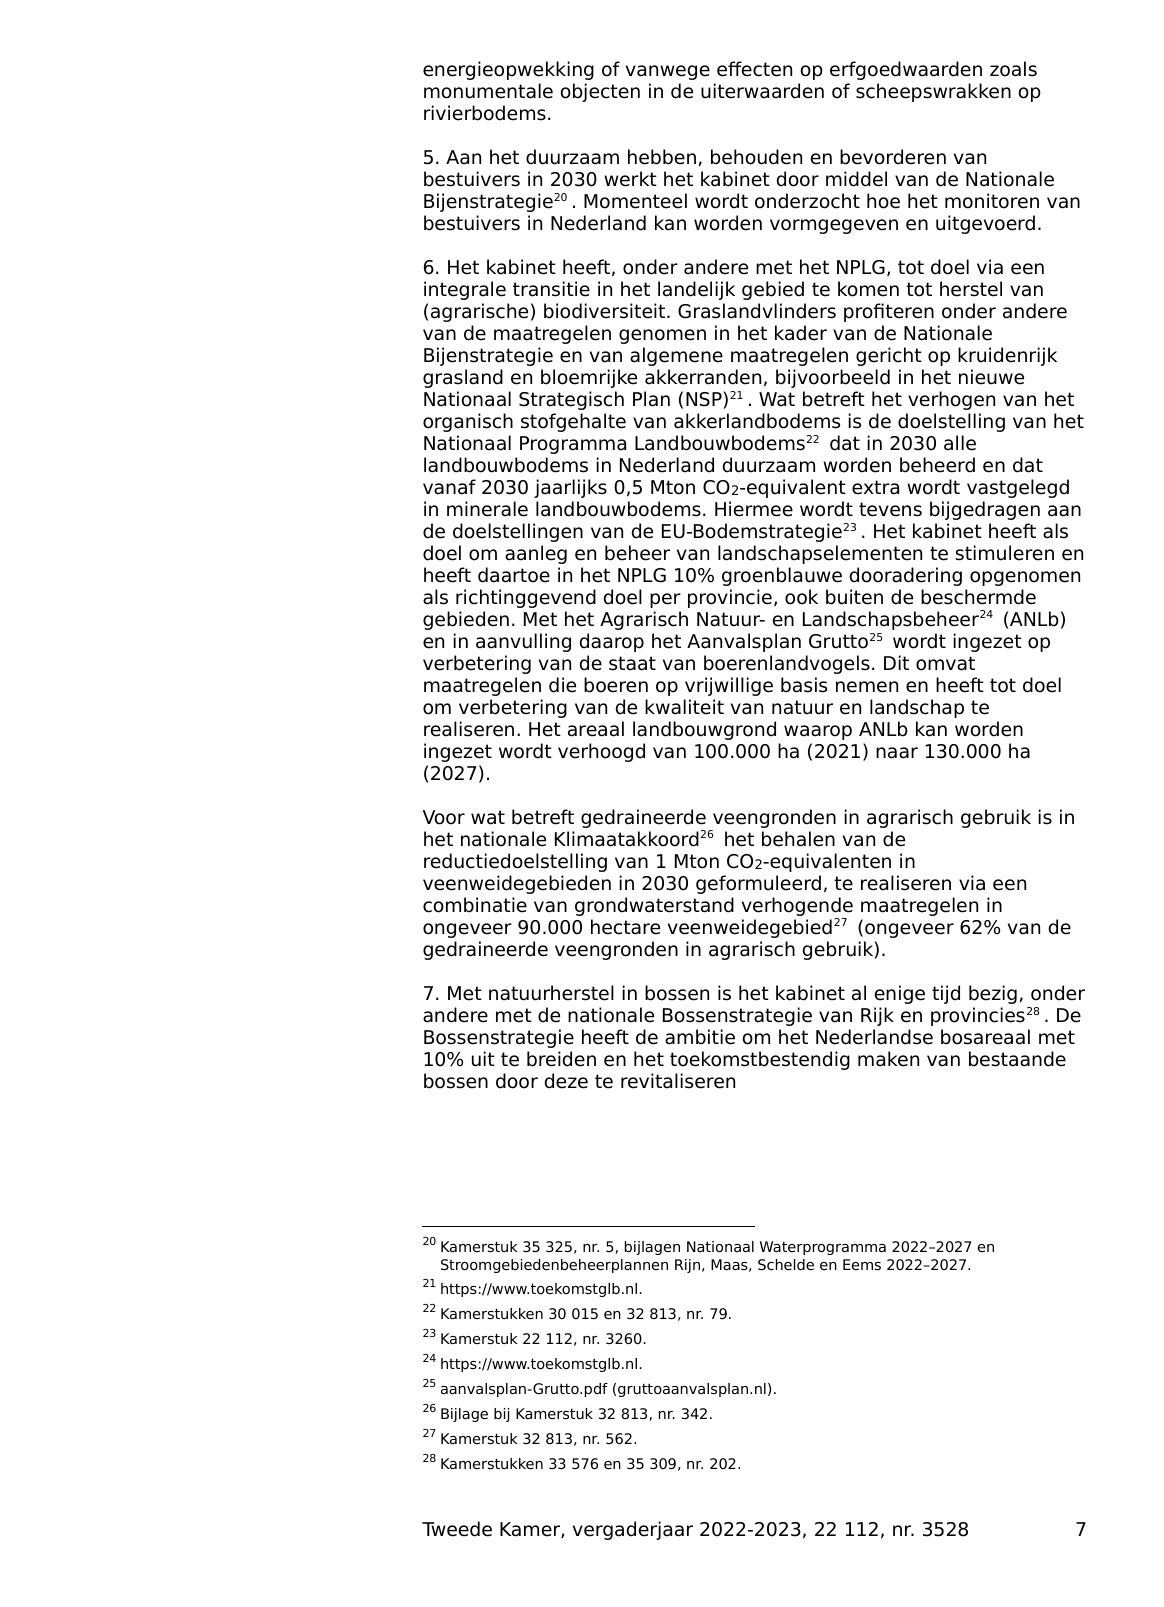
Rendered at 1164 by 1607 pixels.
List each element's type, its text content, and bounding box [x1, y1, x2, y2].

text Kamerstuk 35 325, nr. 5, bijlagen Nationaal Waterprogramma 2022–2027 en Stroomgebiedenbeheerplannen Rijn, Maas, Schelde en Eems 2022–2027. [422, 1235, 1087, 1274]
text 7. Met natuurherstel in bossen is het kabinet al enige tijd bezig, onder andere met de nationale Bossenstrategie van Rijk en provincies. De Bossenstrategie heeft de ambitie om het Nederlandse bosareaal met 10% uit te breiden en het toekomstbestendig maken van bestaande bossen door deze te revitaliseren [422, 983, 1087, 1093]
text https://www.toekomstglb.nl. [422, 1277, 1087, 1299]
text Kamerstuk 22 112, nr. 3260. [422, 1327, 1087, 1349]
text Kamerstukken 33 576 en 35 309, nr. 202. [422, 1452, 1087, 1474]
text Kamerstuk 32 813, nr. 562. [422, 1427, 1087, 1449]
text 5. Aan het duurzaam hebben, behouden en bevorderen van bestuivers in 2030 werkt het kabinet door middel van de Nationale Bijenstrategie. Momenteel wordt onderzocht hoe het monitoren van bestuivers in Nederland kan worden vormgegeven en uitgevoerd. [422, 147, 1087, 235]
text energieopwekking of vanwege effecten op erfgoedwaarden zoals monumentale objecten in de uiterwaarden of scheepswrakken op rivierbodems. [422, 59, 1087, 125]
text aanvalsplan-Grutto.pdf (gruttoaanvalsplan.nl). [422, 1377, 1087, 1399]
text Bijlage bij Kamerstuk 32 813, nr. 342. [422, 1402, 1087, 1424]
text Voor wat betreft gedraineerde veengronden in agrarisch gebruik is in het nationale Klimaatakkoord het behalen van de reductiedoelstelling van 1 Mton CO2-equivalenten in veenweidegebieden in 2030 geformuleerd, te realiseren via een combinatie van grondwaterstand verhogende maatregelen in ongeveer 90.000 hectare veenweidegebied (ongeveer 62% van de gedraineerde veengronden in agrarisch gebruik). [422, 807, 1087, 961]
text https://www.toekomstglb.nl. [422, 1352, 1087, 1374]
text 6. Het kabinet heeft, onder andere met het NPLG, tot doel via een integrale transitie in het landelijk gebied te komen tot herstel van (agrarische) biodiversiteit. Graslandvlinders profiteren onder andere van de maatregelen genomen in het kader van de Nationale Bijenstrategie en van algemene maatregelen gericht op kruidenrijk grasland en bloemrijke akkerranden, bijvoorbeeld in het nieuwe Nationaal Strategisch Plan (NSP). Wat betreft het verhogen van het organisch stofgehalte van akkerlandbodems is de doelstelling van het Nationaal Programma Landbouwbodems dat in 2030 alle landbouwbodems in Nederland duurzaam worden beheerd en dat vanaf 2030 jaarlijks 0,5 Mton CO2-equivalent extra wordt vastgelegd in minerale landbouwbodems. Hiermee wordt tevens bijgedragen aan de doelstellingen van de EU-Bodemstrategie. Het kabinet heeft als doel om aanleg en beheer van landschapselementen te stimuleren en heeft daartoe in het NPLG 10% groenblauwe dooradering opgenomen als richtinggevend doel per provincie, ook buiten de beschermde gebieden. Met het Agrarisch Natuur- en Landschapsbeheer (ANLb) en in aanvulling daarop het Aanvalsplan Grutto wordt ingezet op verbetering van de staat van boerenlandvogels. Dit omvat maatregelen die boeren op vrijwillige basis nemen en heeft tot doel om verbetering van de kwaliteit van natuur en landschap te realiseren. Het areaal landbouwgrond waarop ANLb kan worden ingezet wordt verhoogd van 100.000 ha (2021) naar 130.000 ha (2027). [422, 257, 1087, 785]
text Kamerstukken 30 015 en 32 813, nr. 79. [422, 1302, 1087, 1324]
